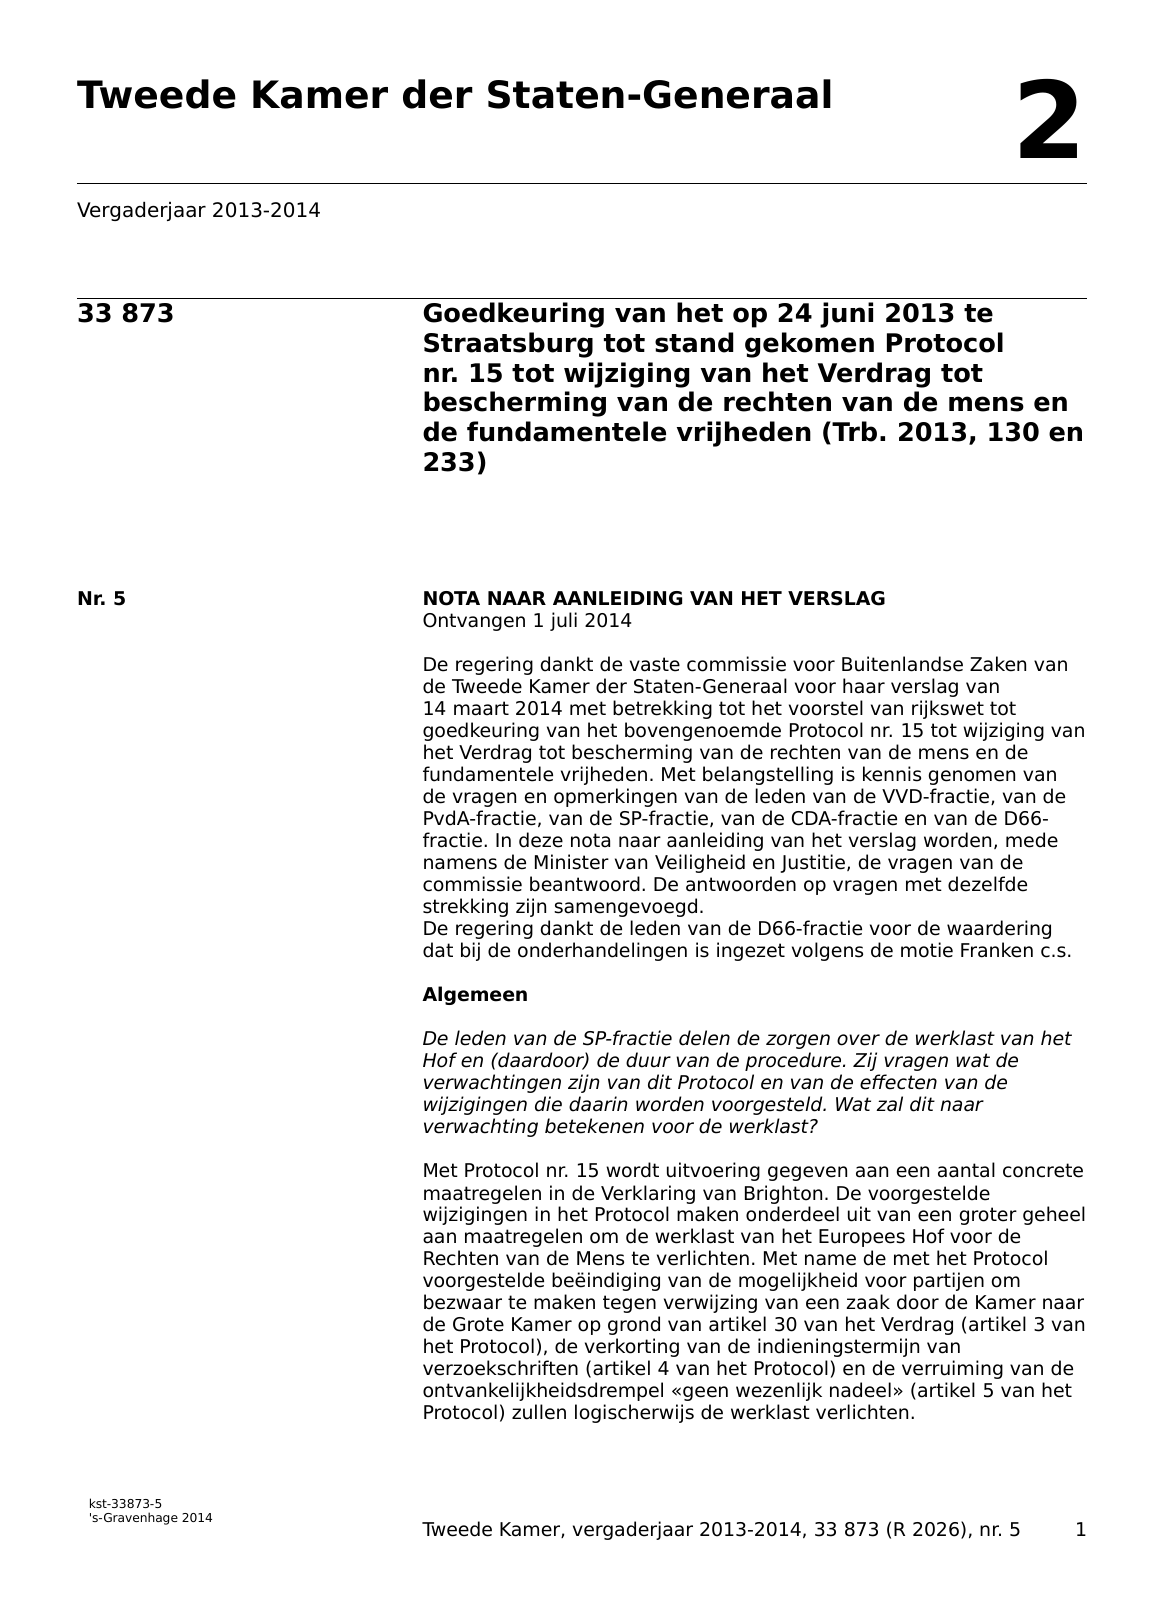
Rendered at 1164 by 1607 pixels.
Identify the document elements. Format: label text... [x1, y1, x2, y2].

text De regering dankt de vaste commissie voor Buitenlandse Zaken van de Tweede Kamer der Staten-Generaal voor haar verslag van 14 maart 2014 met betrekking tot het voorstel van rijkswet tot goedkeuring van het bovengenoemde Protocol nr. 15 tot wijziging van het Verdrag tot bescherming van de rechten van de mens en de fundamentele vrijheden. Met belangstelling is kennis genomen van de vragen en opmerkingen van de leden van de VVD-fractie, van de PvdA-fractie, van de SP-fractie, van de CDA-fractie en van de D66-fractie. In deze nota naar aanleiding van het verslag worden, mede namens de Minister van Veiligheid en Justitie, de vragen van de commissie beantwoord. De antwoorden op vragen met dezelfde strekking zijn samengevoegd. [422, 654, 1087, 918]
text De regering dankt de leden van de D66-fractie voor de waardering dat bij de onderhandelingen is ingezet volgens de motie Franken c.s. [422, 918, 1087, 962]
text 's-Gravenhage 2014 [88, 1511, 323, 1525]
subtitle 33 873 Goedkeuring van het op 24 juni 2013 te Straatsburg tot stand gekomen Protocol nr. 15 tot wijziging van het Verdrag tot bescherming van de rechten van de mens en de fundamentele vrijheden (Trb. 2013, 130 en 233) [77, 299, 1087, 477]
subtitle Nr. 5 NOTA NAAR AANLEIDING VAN HET VERSLAG [77, 588, 1087, 610]
text Ontvangen 1 juli 2014 [422, 610, 1087, 632]
subtitle Algemeen [422, 984, 1087, 1006]
table_header 2 [886, 59, 1087, 183]
text kst-33873-5 [88, 1497, 323, 1511]
table_cell Vergaderjaar 2013-2014 [77, 184, 1087, 298]
text De leden van de SP-fractie delen de zorgen over de werklast van het Hof en (daardoor) de duur van de procedure. Zij vragen wat de verwachtingen zijn van dit Protocol en van de effecten van de wijzigingen die daarin worden voorgesteld. Wat zal dit naar verwachting betekenen voor de werklast? [422, 1028, 1087, 1138]
table_header Tweede Kamer der Staten-Generaal [77, 59, 886, 183]
text Met Protocol nr. 15 wordt uitvoering gegeven aan een aantal concrete maatregelen in de Verklaring van Brighton. De voorgestelde wijzigingen in het Protocol maken onderdeel uit van een groter geheel aan maatregelen om de werklast van het Europees Hof voor de Rechten van de Mens te verlichten. Met name de met het Protocol voorgestelde beëindiging van de mogelijkheid voor partijen om bezwaar te maken tegen verwijzing van een zaak door de Kamer naar de Grote Kamer op grond van artikel 30 van het Verdrag (artikel 3 van het Protocol), de verkorting van de indieningstermijn van verzoekschriften (artikel 4 van het Protocol) en de verruiming van de ontvankelijkheidsdrempel «geen wezenlijk nadeel» (artikel 5 van het Protocol) zullen logischerwijs de werklast verlichten. [422, 1160, 1087, 1424]
